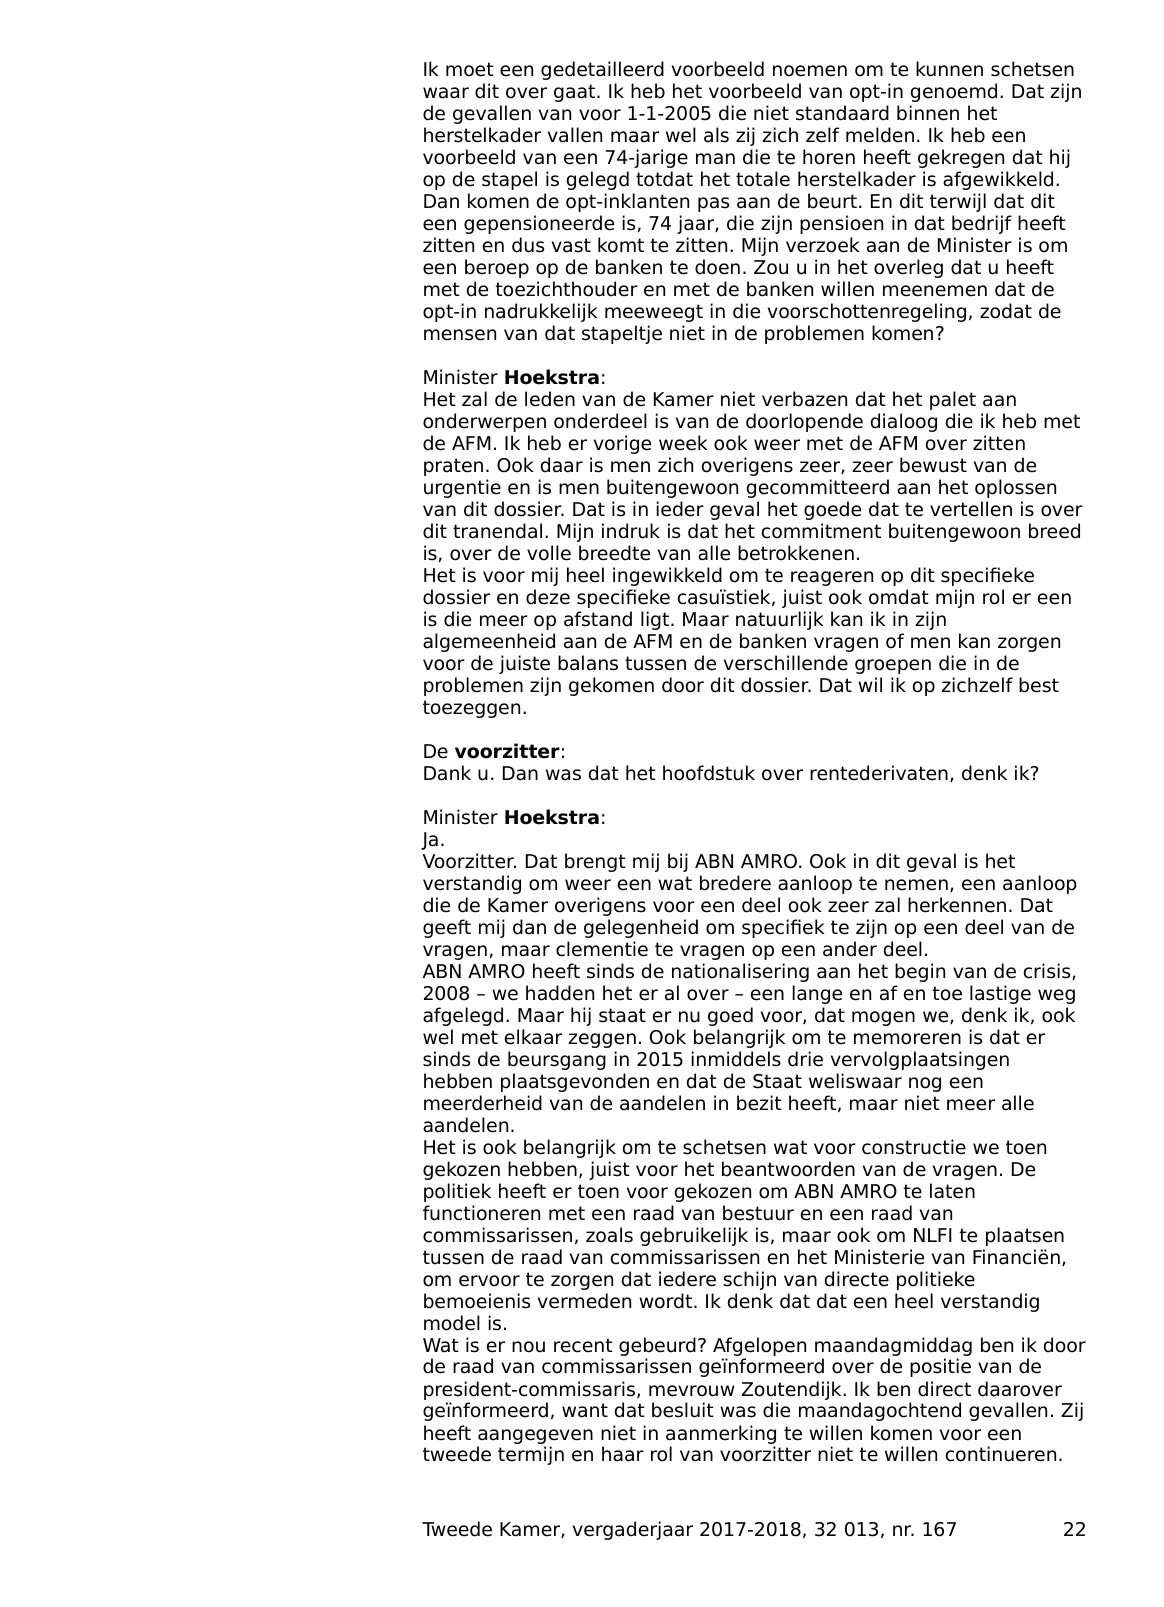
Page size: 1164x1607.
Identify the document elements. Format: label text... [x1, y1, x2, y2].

text Minister Hoekstra: [422, 367, 1087, 389]
text Het is voor mij heel ingewikkeld om te reageren op dit specifieke dossier en deze specifieke casuïstiek, juist ook omdat mijn rol er een is die meer op afstand ligt. Maar natuurlijk kan ik in zijn algemeenheid aan de AFM en de banken vragen of men kan zorgen voor de juiste balans tussen de verschillende groepen die in de problemen zijn gekomen door dit dossier. Dat wil ik op zichzelf best toezeggen. [422, 565, 1087, 719]
text ABN AMRO heeft sinds de nationalisering aan het begin van de crisis, 2008 – we hadden het er al over – een lange en af en toe lastige weg afgelegd. Maar hij staat er nu goed voor, dat mogen we, denk ik, ook wel met elkaar zeggen. Ook belangrijk om te memoreren is dat er sinds de beursgang in 2015 inmiddels drie vervolgplaatsingen hebben plaatsgevonden en dat de Staat weliswaar nog een meerderheid van de aandelen in bezit heeft, maar niet meer alle aandelen. [422, 961, 1087, 1137]
text Ik moet een gedetailleerd voorbeeld noemen om te kunnen schetsen waar dit over gaat. Ik heb het voorbeeld van opt-in genoemd. Dat zijn de gevallen van voor 1-1-2005 die niet standaard binnen het herstelkader vallen maar wel als zij zich zelf melden. Ik heb een voorbeeld van een 74-jarige man die te horen heeft gekregen dat hij op de stapel is gelegd totdat het totale herstelkader is afgewikkeld. Dan komen de opt-inklanten pas aan de beurt. En dit terwijl dat dit een gepensioneerde is, 74 jaar, die zijn pensioen in dat bedrijf heeft zitten en dus vast komt te zitten. Mijn verzoek aan de Minister is om een beroep op de banken te doen. Zou u in het overleg dat u heeft met de toezichthouder en met de banken willen meenemen dat de opt-in nadrukkelijk meeweegt in die voorschottenregeling, zodat de mensen van dat stapeltje niet in de problemen komen? [422, 59, 1087, 345]
text Dank u. Dan was dat het hoofdstuk over rentederivaten, denk ik? [422, 763, 1087, 785]
text Het zal de leden van de Kamer niet verbazen dat het palet aan onderwerpen onderdeel is van de doorlopende dialoog die ik heb met de AFM. Ik heb er vorige week ook weer met de AFM over zitten praten. Ook daar is men zich overigens zeer, zeer bewust van de urgentie en is men buitengewoon gecommitteerd aan het oplossen van dit dossier. Dat is in ieder geval het goede dat te vertellen is over dit tranendal. Mijn indruk is dat het commitment buitengewoon breed is, over de volle breedte van alle betrokkenen. [422, 389, 1087, 565]
text Minister Hoekstra: [422, 807, 1087, 829]
text Voorzitter. Dat brengt mij bij ABN AMRO. Ook in dit geval is het verstandig om weer een wat bredere aanloop te nemen, een aanloop die de Kamer overigens voor een deel ook zeer zal herkennen. Dat geeft mij dan de gelegenheid om specifiek te zijn op een deel van de vragen, maar clementie te vragen op een ander deel. [422, 851, 1087, 961]
text Het is ook belangrijk om te schetsen wat voor constructie we toen gekozen hebben, juist voor het beantwoorden van de vragen. De politiek heeft er toen voor gekozen om ABN AMRO te laten functioneren met een raad van bestuur en een raad van commissarissen, zoals gebruikelijk is, maar ook om NLFI te plaatsen tussen de raad van commissarissen en het Ministerie van Financiën, om ervoor te zorgen dat iedere schijn van directe politieke bemoeienis vermeden wordt. Ik denk dat dat een heel verstandig model is. [422, 1137, 1087, 1334]
text Wat is er nou recent gebeurd? Afgelopen maandagmiddag ben ik door de raad van commissarissen geïnformeerd over de positie van de president-commissaris, mevrouw Zoutendijk. Ik ben direct daarover geïnformeerd, want dat besluit was die maandagochtend gevallen. Zij heeft aangegeven niet in aanmerking te willen komen voor een tweede termijn en haar rol van voorzitter niet te willen continueren. [422, 1334, 1087, 1466]
text Ja. [422, 829, 1087, 851]
text De voorzitter: [422, 741, 1087, 763]
